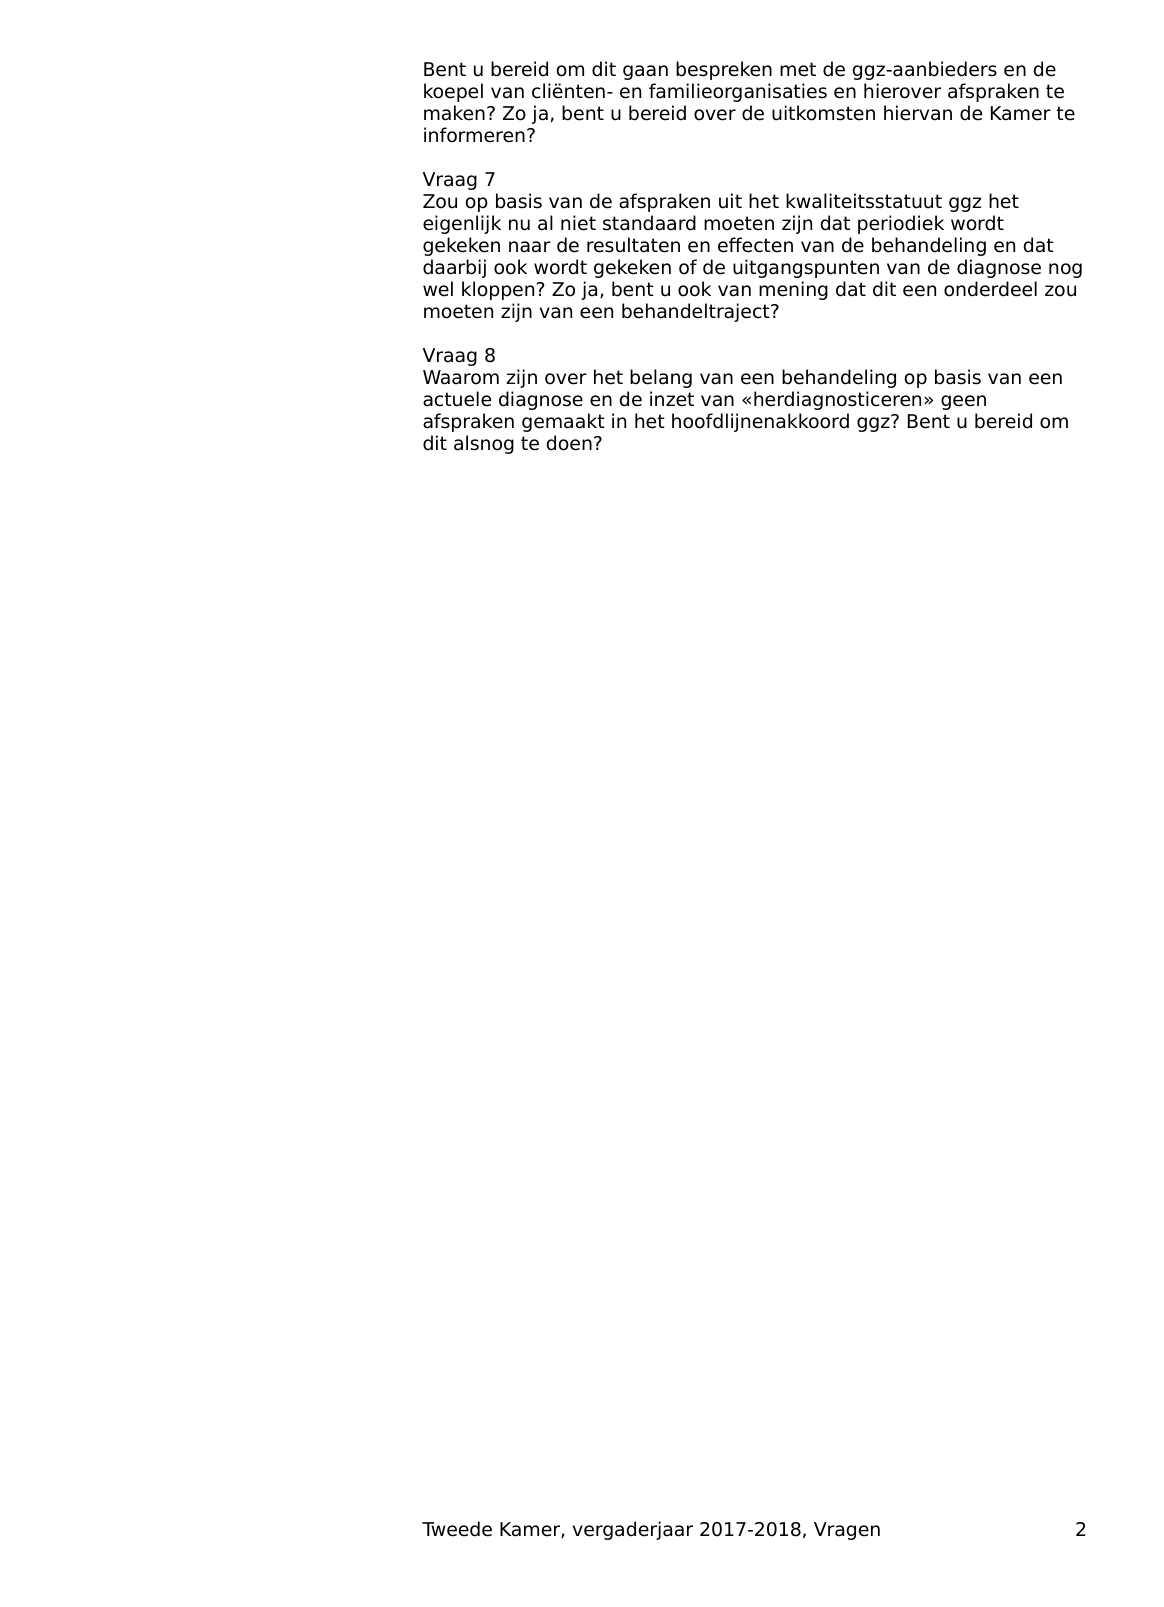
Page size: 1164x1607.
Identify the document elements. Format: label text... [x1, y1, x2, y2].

text Vraag 7 [422, 169, 1087, 191]
text Zou op basis van de afspraken uit het kwaliteitsstatuut ggz het eigenlijk nu al niet standaard moeten zijn dat periodiek wordt gekeken naar de resultaten en effecten van de behandeling en dat daarbij ook wordt gekeken of de uitgangspunten van de diagnose nog wel kloppen? Zo ja, bent u ook van mening dat dit een onderdeel zou moeten zijn van een behandeltraject? [422, 191, 1087, 323]
text Vraag 8 [422, 345, 1087, 367]
text Waarom zijn over het belang van een behandeling op basis van een actuele diagnose en de inzet van «herdiagnosticeren» geen afspraken gemaakt in het hoofdlijnenakkoord ggz? Bent u bereid om dit alsnog te doen? [422, 367, 1087, 455]
text Bent u bereid om dit gaan bespreken met de ggz-aanbieders en de koepel van cliënten- en familieorganisaties en hierover afspraken te maken? Zo ja, bent u bereid over de uitkomsten hiervan de Kamer te informeren? [422, 59, 1087, 147]
